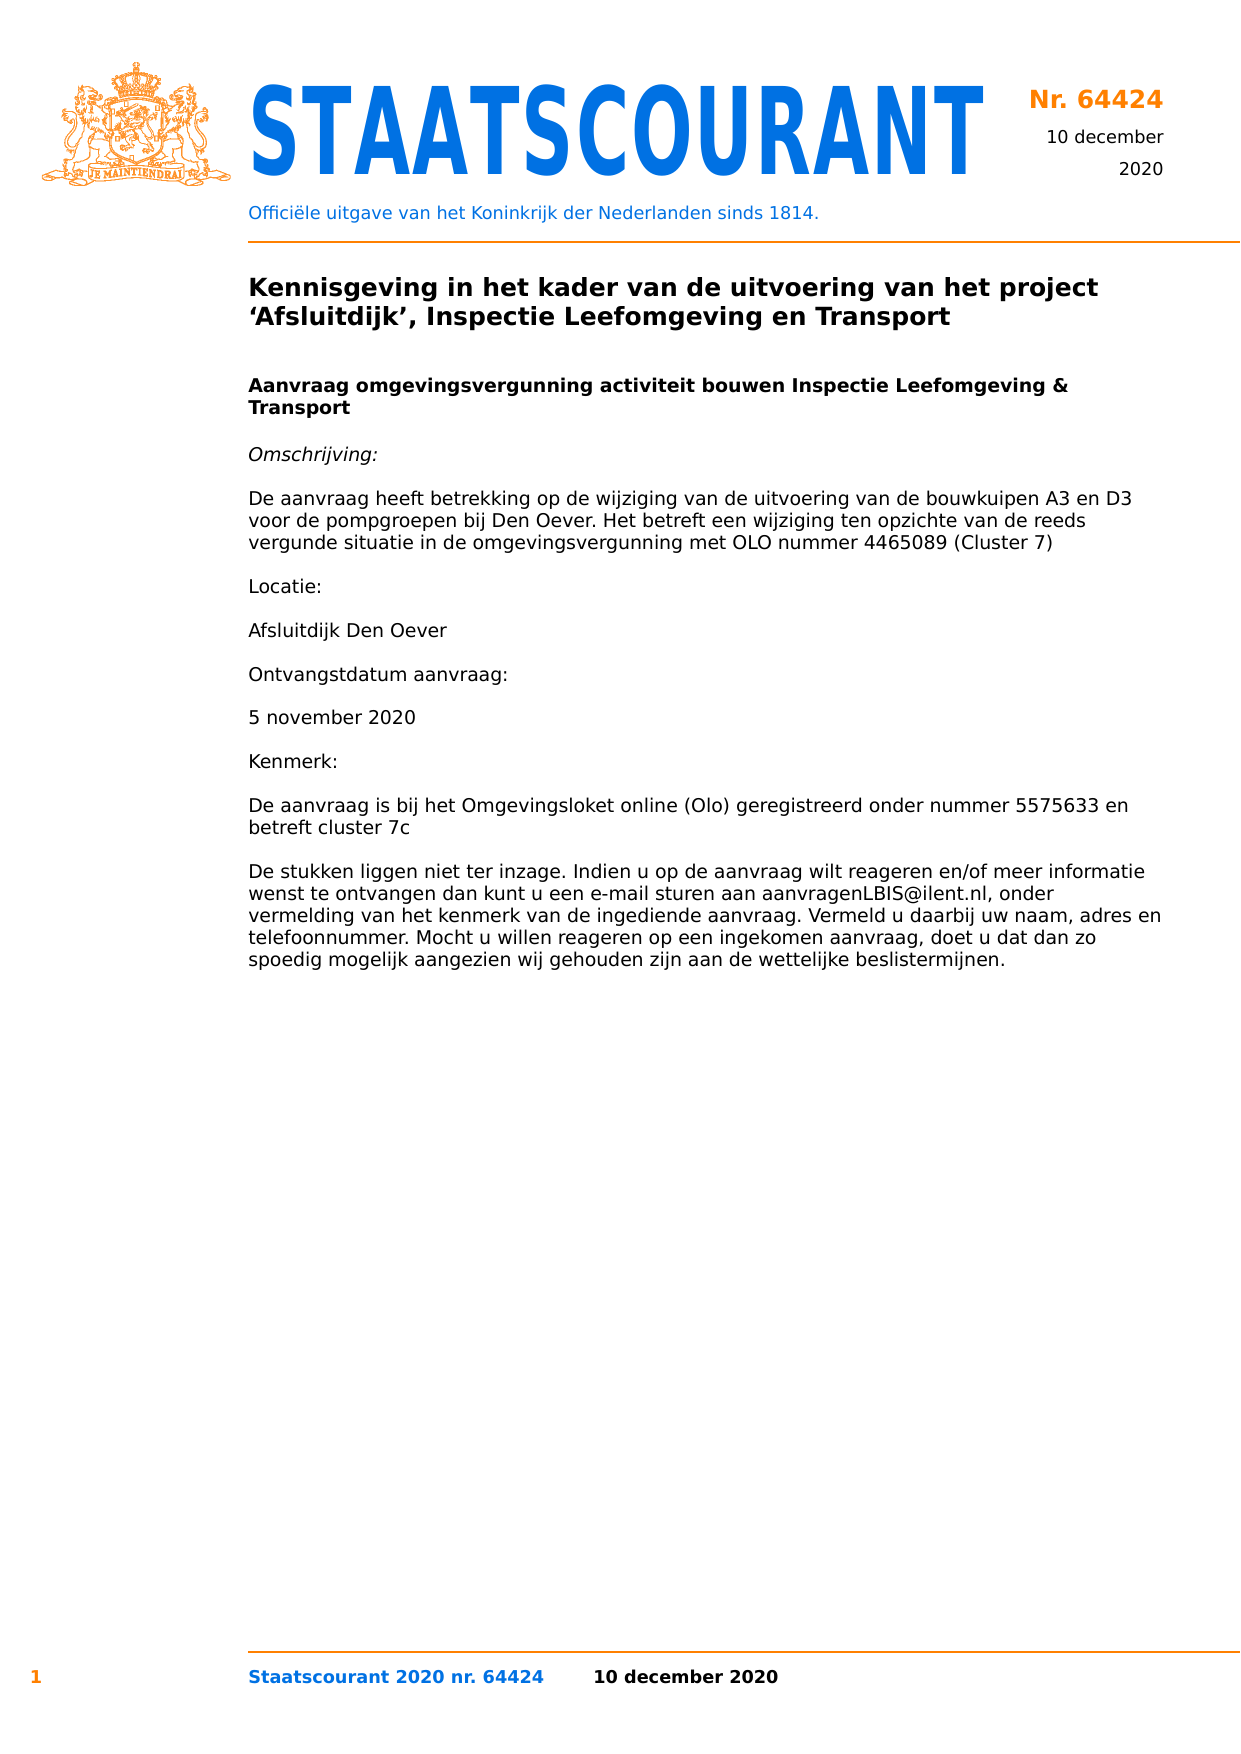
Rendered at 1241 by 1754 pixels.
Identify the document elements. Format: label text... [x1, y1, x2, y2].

picture [41, 62, 231, 186]
text Ontvangstdatum aanvraag: [248, 663, 1163, 685]
table_header STAATSCOURANT [248, 62, 998, 203]
text Afsluitdijk Den Oever [248, 619, 1163, 642]
text 5 november 2020 [248, 707, 1163, 729]
subtitle Aanvraag omgevingsvergunning activiteit bouwen Inspectie Leefomgeving & Transport [248, 375, 1163, 419]
table_cell 2020 [998, 153, 1240, 203]
table_cell Officiële uitgave van het Koninkrijk der Nederlanden sinds 1814. [248, 203, 1240, 241]
subtitle Kennisgeving in het kader van de uitvoering van het project ‘Afsluitdijk’, Inspectie Leefomgeving en Transport [248, 273, 1163, 331]
text De stukken liggen niet ter inzage. Indien u op de aanvraag wilt reageren en/of meer informatie wenst te ontvangen dan kunt u een e-mail sturen aan aanvragenLBIS@ilent.nl, onder vermelding van het kenmerk van de ingediende aanvraag. Vermeld u daarbij uw naam, adres en telefoonnummer. Mocht u willen reageren op een ingekomen aanvraag, doet u dat dan zo spoedig mogelijk aangezien wij gehouden zijn aan de wettelijke beslistermijnen. [248, 861, 1163, 971]
table_cell 10 december [998, 121, 1240, 153]
text De aanvraag is bij het Omgevingsloket online (Olo) geregistreerd onder nummer 5575633 en betreft cluster 7c [248, 795, 1163, 839]
table_header Nr. 64424 [998, 62, 1240, 121]
text Kenmerk: [248, 751, 1163, 773]
table_header [25, 62, 248, 241]
text Locatie: [248, 576, 1163, 598]
text De aanvraag heeft betrekking op de wijziging van de uitvoering van de bouwkuipen A3 en D3 voor de pompgroepen bij Den Oever. Het betreft een wijziging ten opzichte van de reeds vergunde situatie in de omgevingsvergunning met OLO nummer 4465089 (Cluster 7) [248, 488, 1163, 554]
text Omschrijving: [248, 444, 1163, 466]
